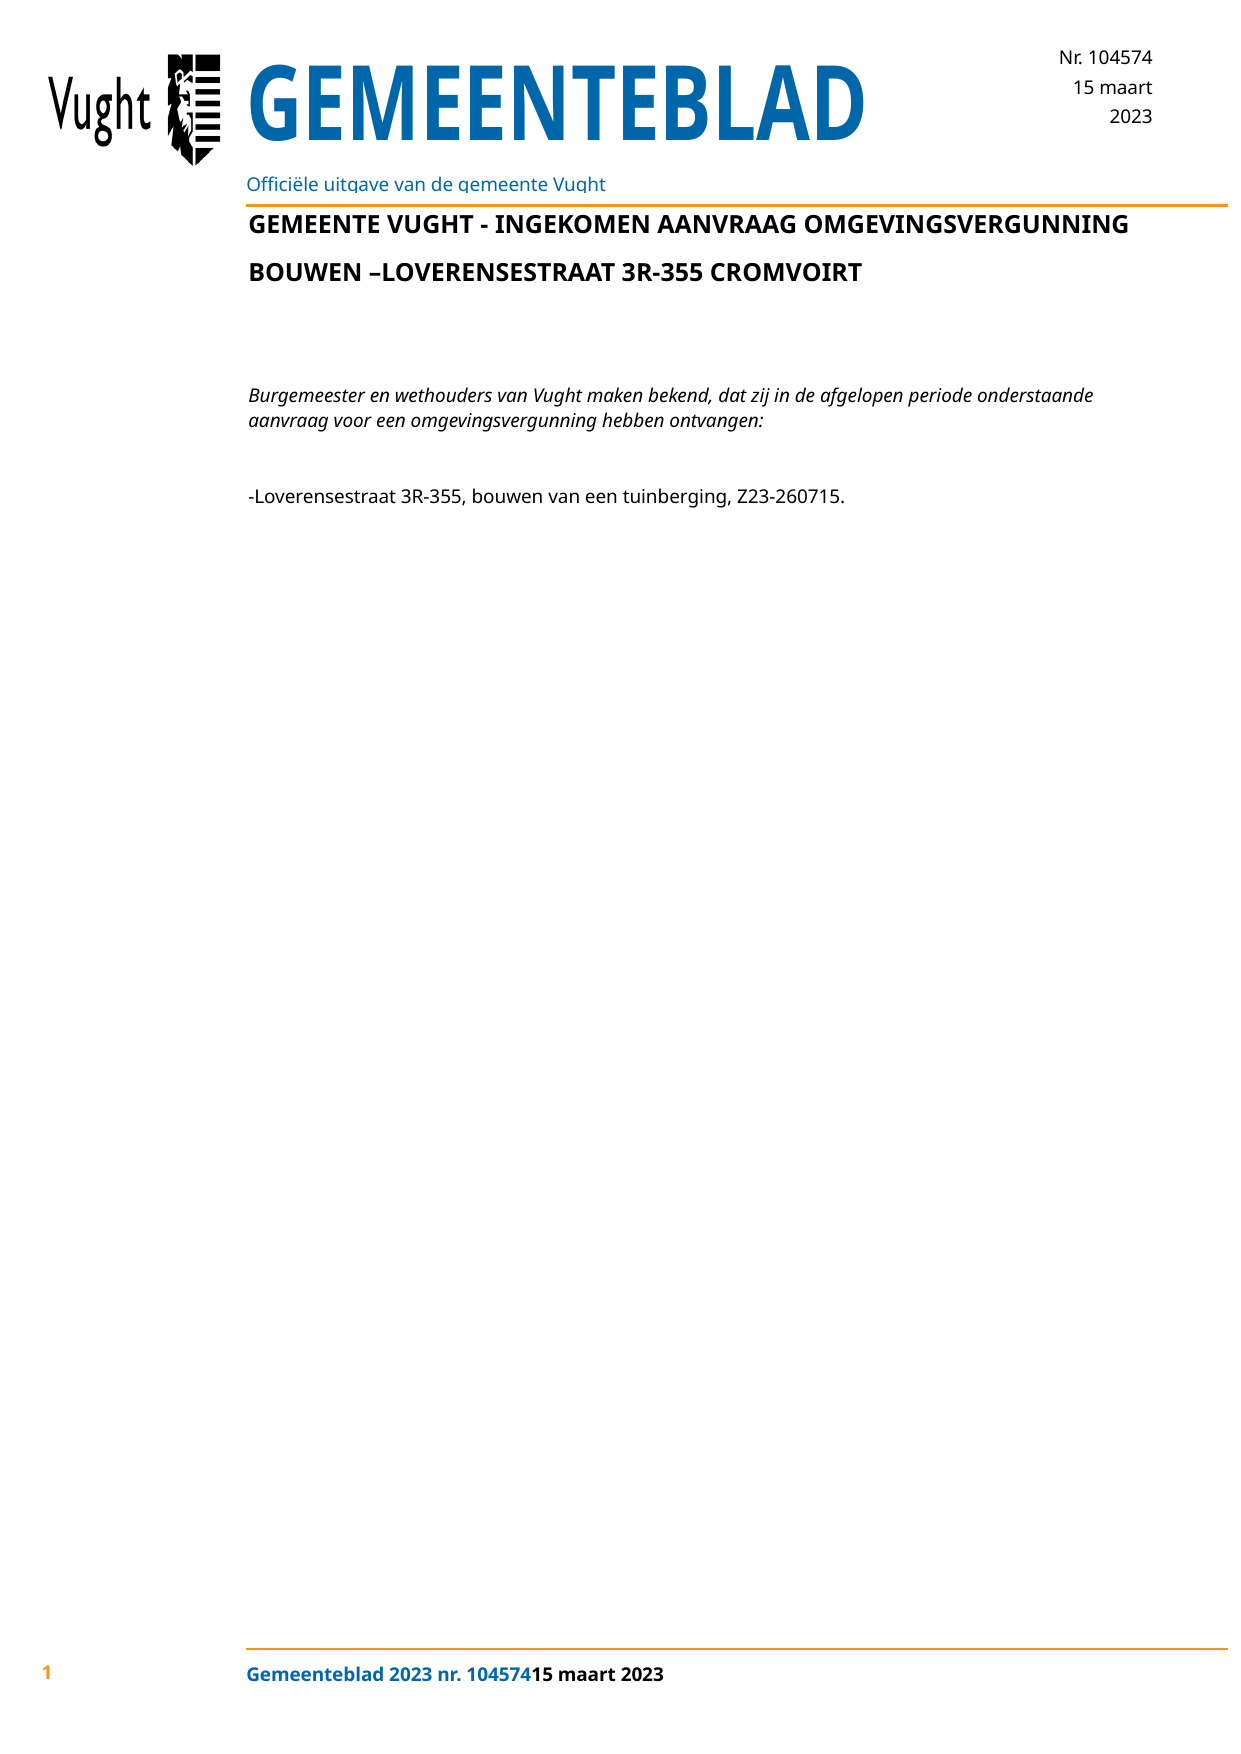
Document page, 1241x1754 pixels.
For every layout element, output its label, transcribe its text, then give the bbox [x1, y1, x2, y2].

text GEMEENTE VUGHT - INGEKOMEN AANVRAAG OMGEVINGSVERGUNNING BOUWEN –LOVERENSESTRAAT 3R-355 CROMVOIRT [248, 207, 1152, 288]
text -Loverensestraat 3R-355, bouwen van een tuinberging, Z23-260715. [248, 484, 1152, 509]
text Burgemeester en wethouders van Vught maken bekend, dat zij in de afgelopen periode onderstaande aanvraag voor een omgevingsvergunning hebben ontvangen: [248, 382, 1152, 433]
picture [41, 47, 231, 172]
